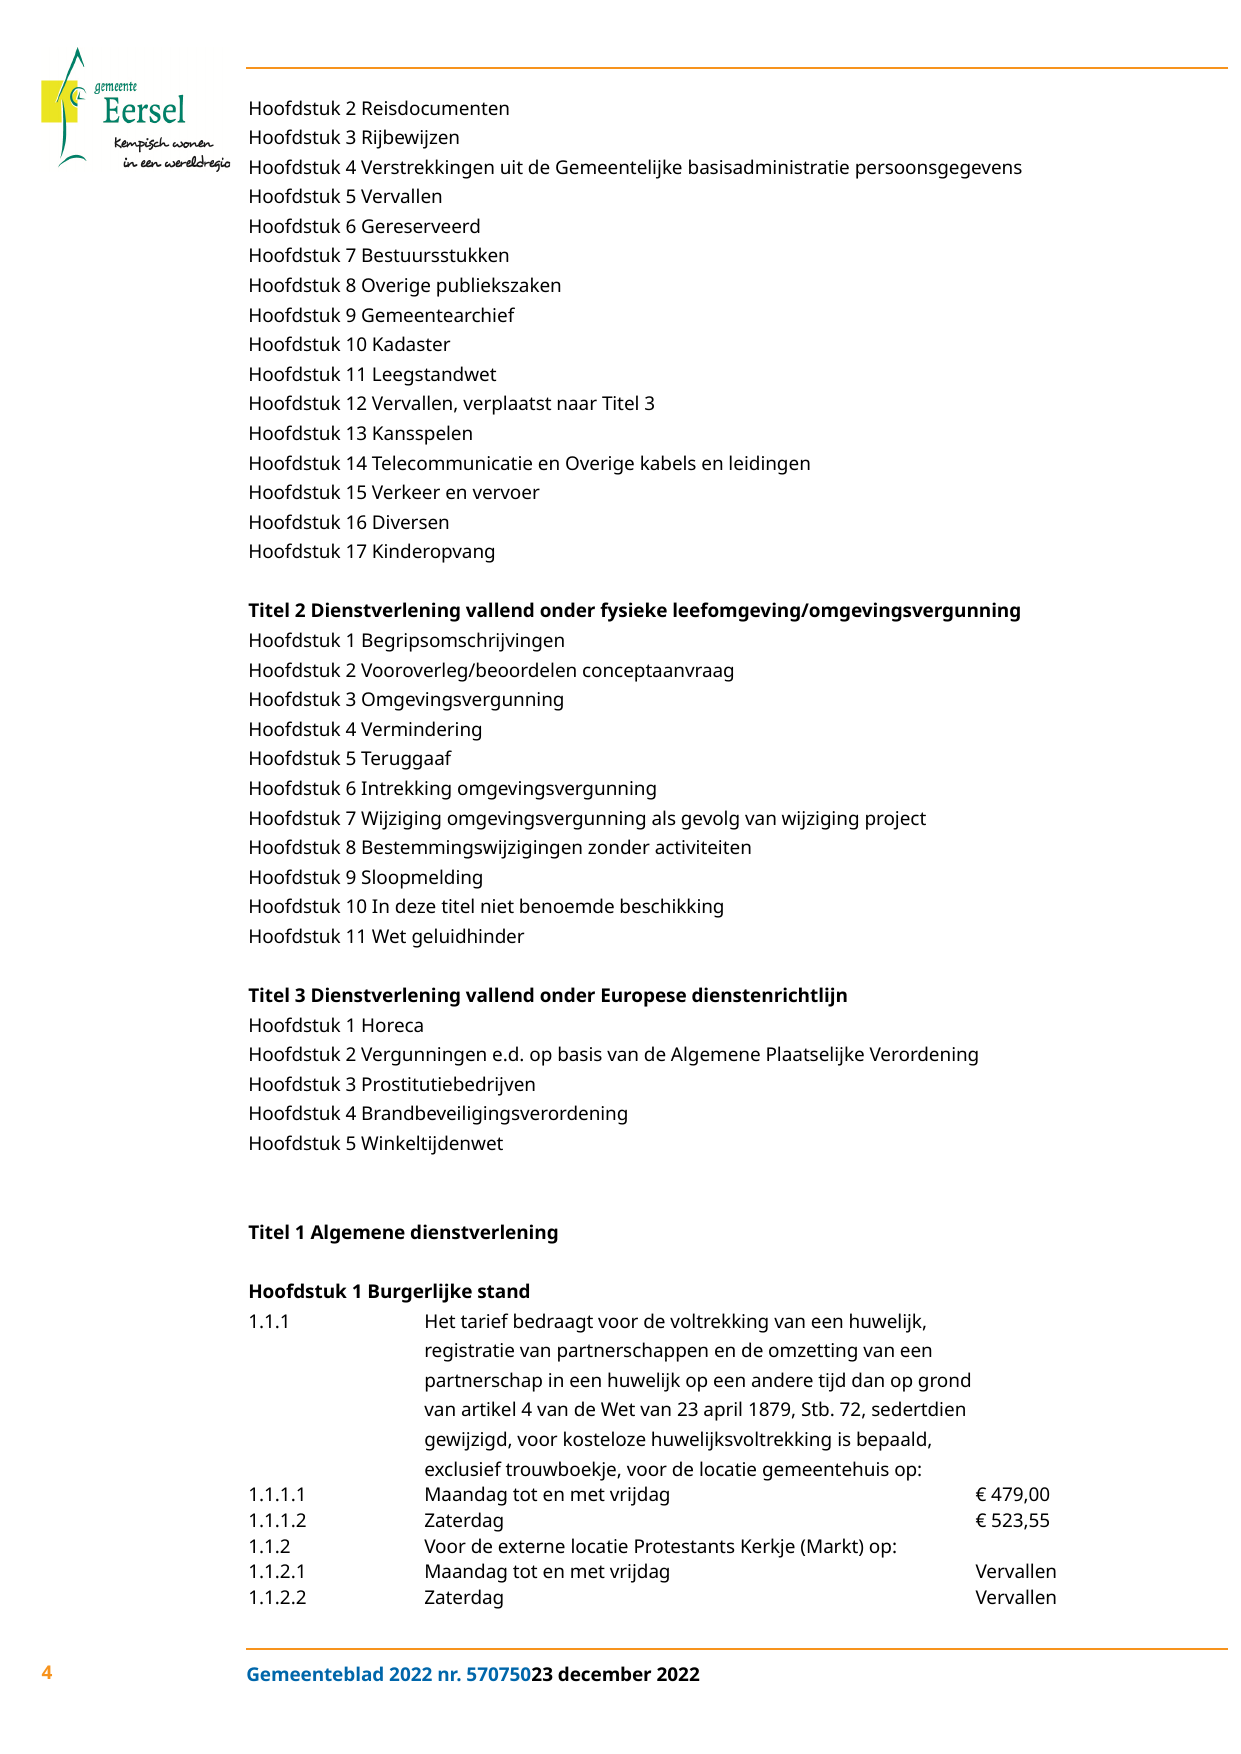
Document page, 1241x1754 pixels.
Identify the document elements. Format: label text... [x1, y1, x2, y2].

table_header [975, 1308, 1152, 1481]
text Hoofdstuk 3 Omgevingsvergunning [248, 686, 1152, 712]
table_header Het tarief bedraagt voor de voltrekking van een huwelijk, registratie van partnerschappen en de omzetting van een partnerschap in een huwelijk op een andere tijd dan op grond van artikel 4 van de Wet van 23 april 1879, Stb. 72, sedertdien gewijzigd, voor kosteloze huwelijksvoltrekking is bepaald, exclusief trouwboekje, voor de locatie gemeentehuis op: [424, 1308, 975, 1481]
table_cell 1.1.2 [248, 1533, 424, 1559]
text Hoofdstuk 7 Bestuursstukken [248, 243, 1152, 268]
text Titel 3 Dienstverlening vallend onder Europese dienstenrichtlijn [248, 982, 1152, 1008]
table_cell 1.1.1.1 [248, 1481, 424, 1507]
text Hoofdstuk 7 Wijziging omgevingsvergunning als gevolg van wijziging project [248, 805, 1152, 831]
table_cell Voor de externe locatie Protestants Kerkje (Markt) op: [424, 1533, 975, 1559]
table_cell [975, 1533, 1152, 1559]
text Hoofdstuk 4 Verstrekkingen uit de Gemeentelijke basisadministratie persoonsgegevens [248, 154, 1152, 180]
table_cell Vervallen [975, 1559, 1152, 1584]
table_cell Zaterdag [424, 1584, 975, 1610]
text Hoofdstuk 1 Begripsomschrijvingen [248, 627, 1152, 653]
text Hoofdstuk 12 Vervallen, verplaatst naar Titel 3 [248, 391, 1152, 416]
text Hoofdstuk 9 Sloopmelding [248, 864, 1152, 890]
text Titel 1 Algemene dienstverlening [248, 1219, 1152, 1245]
table_cell Vervallen [975, 1584, 1152, 1610]
table_cell Maandag tot en met vrijdag [424, 1559, 975, 1584]
text Hoofdstuk 2 Vooroverleg/beoordelen conceptaanvraag [248, 657, 1152, 683]
table_cell € 523,55 [975, 1507, 1152, 1533]
text Hoofdstuk 16 Diversen [248, 509, 1152, 535]
text Titel 2 Dienstverlening vallend onder fysieke leefomgeving/omgevingsvergunning [248, 598, 1152, 623]
text Hoofdstuk 9 Gemeentearchief [248, 302, 1152, 328]
text Hoofdstuk 14 Telecommunicatie en Overige kabels en leidingen [248, 450, 1152, 476]
text Hoofdstuk 5 Vervallen [248, 183, 1152, 209]
table_cell Maandag tot en met vrijdag [424, 1481, 975, 1507]
text Hoofdstuk 3 Rijbewijzen [248, 124, 1152, 150]
text Hoofdstuk 15 Verkeer en vervoer [248, 479, 1152, 505]
table_cell 1.1.1.2 [248, 1507, 424, 1533]
table_cell € 479,00 [975, 1481, 1152, 1507]
text Hoofdstuk 8 Overige publiekszaken [248, 272, 1152, 298]
text Hoofdstuk 3 Prostitutiebedrijven [248, 1071, 1152, 1097]
text Hoofdstuk 17 Kinderopvang [248, 538, 1152, 564]
text Hoofdstuk 2 Vergunningen e.d. op basis van de Algemene Plaatselijke Verordening [248, 1041, 1152, 1067]
text Hoofdstuk 4 Vermindering [248, 716, 1152, 742]
table_cell 1.1.2.1 [248, 1559, 424, 1584]
text Hoofdstuk 6 Intrekking omgevingsvergunning [248, 775, 1152, 801]
text Hoofdstuk 4 Brandbeveiligingsverordening [248, 1101, 1152, 1126]
text Hoofdstuk 6 Gereserveerd [248, 213, 1152, 239]
text Hoofdstuk 5 Teruggaaf [248, 746, 1152, 771]
text Hoofdstuk 8 Bestemmingswijzigingen zonder activiteiten [248, 834, 1152, 860]
table_header 1.1.1 [248, 1308, 424, 1481]
text Hoofdstuk 2 Reisdocumenten [248, 95, 1152, 121]
text Hoofdstuk 11 Leegstandwet [248, 361, 1152, 387]
text Hoofdstuk 1 Horeca [248, 1012, 1152, 1038]
text Hoofdstuk 13 Kansspelen [248, 420, 1152, 446]
text Hoofdstuk 10 In deze titel niet benoemde beschikking [248, 893, 1152, 919]
text Hoofdstuk 11 Wet geluidhinder [248, 923, 1152, 949]
table_cell Zaterdag [424, 1507, 975, 1533]
text Hoofdstuk 1 Burgerlijke stand [248, 1278, 1152, 1304]
text Hoofdstuk 5 Winkeltijdenwet [248, 1130, 1152, 1156]
table_cell 1.1.2.2 [248, 1584, 424, 1610]
text Hoofdstuk 10 Kadaster [248, 331, 1152, 357]
picture [41, 47, 231, 172]
